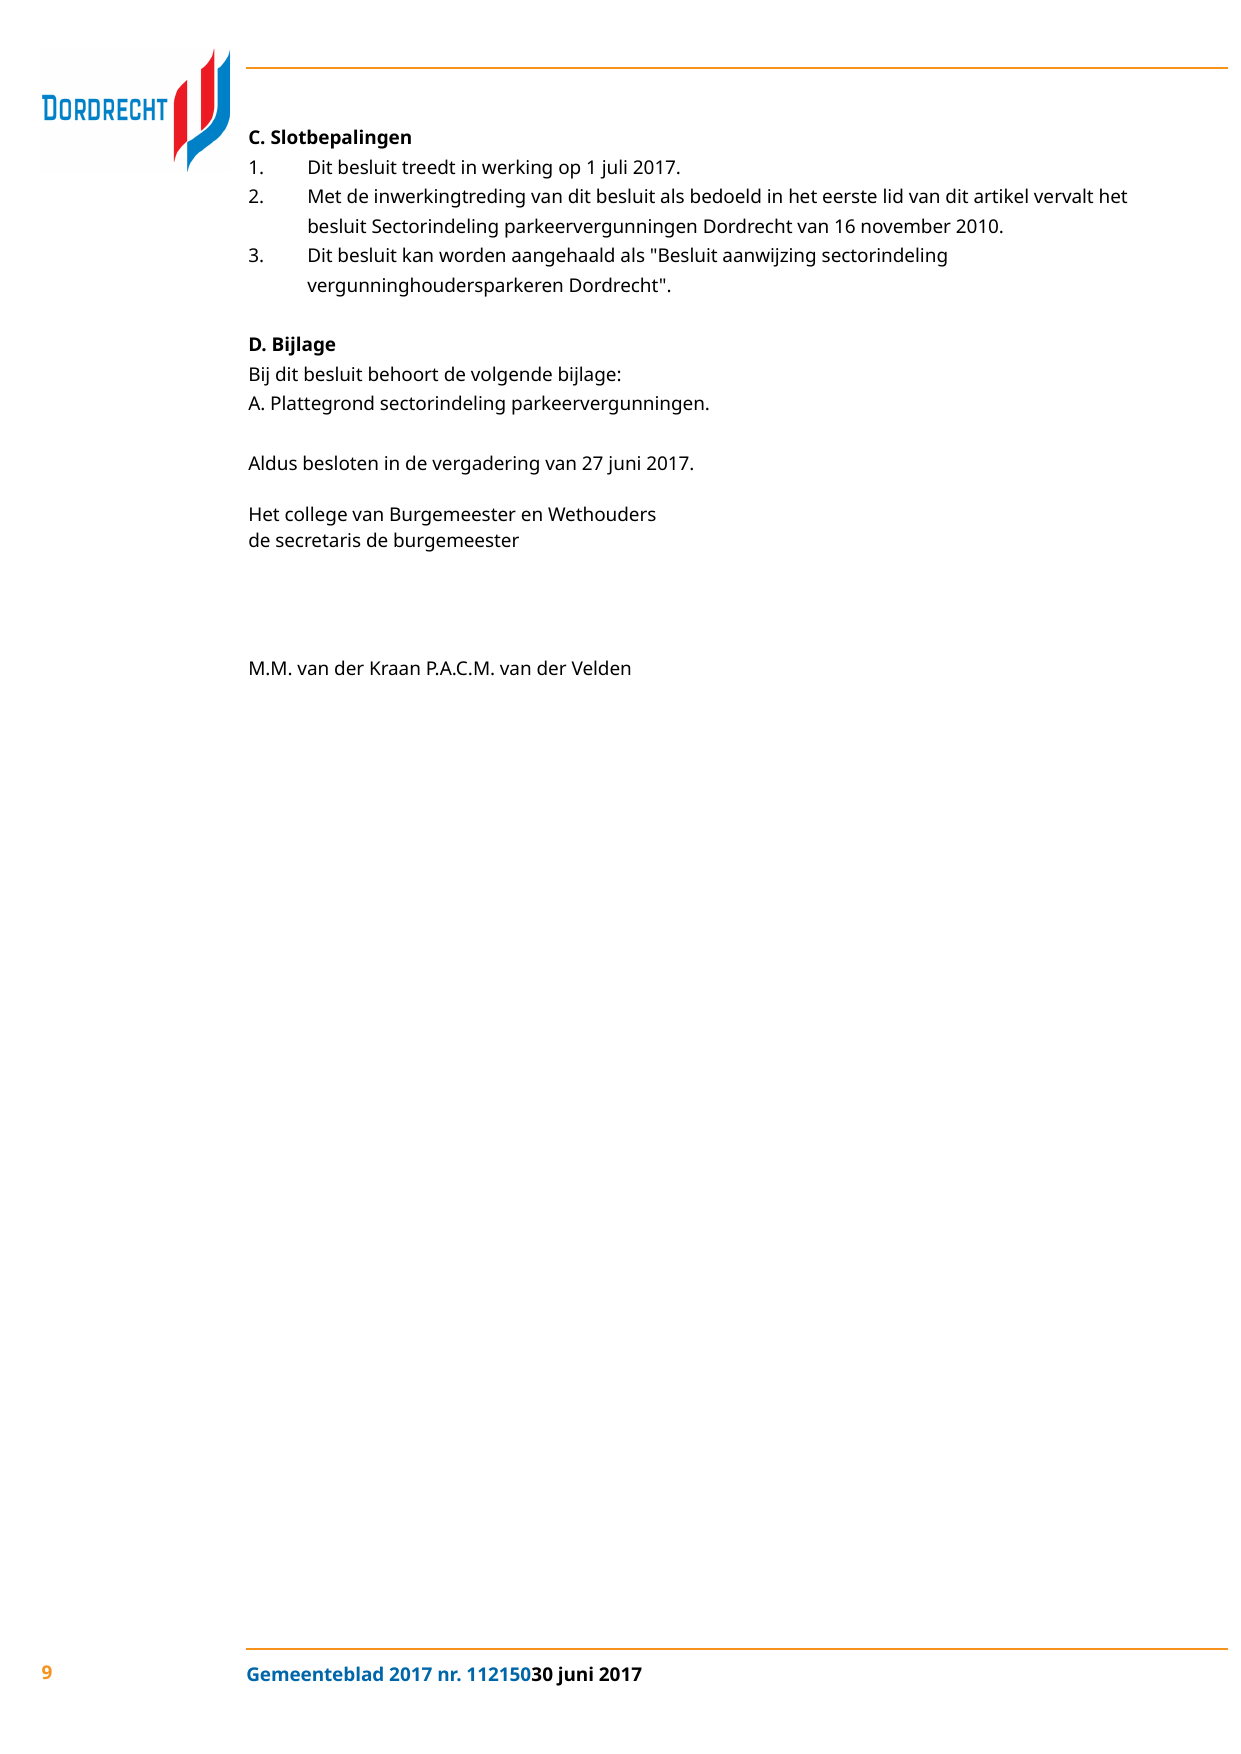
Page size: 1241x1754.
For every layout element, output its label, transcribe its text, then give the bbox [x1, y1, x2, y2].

text C. Slotbepalingen [248, 124, 1152, 150]
text M.M. van der Kraan P.A.C.M. van der Velden [248, 656, 1152, 681]
list Met de inwerkingtreding van dit besluit als bedoeld in het eerste lid van dit artikel vervalt het besluit Sectorindeling parkeervergunningen Dordrecht van 16 november 2010. [248, 183, 1152, 239]
list Dit besluit kan worden aangehaald als "Besluit aanwijzing sectorindeling vergunninghoudersparkeren Dordrecht". [248, 243, 1152, 298]
text Aldus besloten in de vergadering van 27 juni 2017. [248, 450, 1152, 476]
text de secretaris de burgemeester [248, 527, 1152, 553]
text A. Plattegrond sectorindeling parkeervergunningen. [248, 391, 1152, 416]
text D. Bijlage [248, 331, 1152, 357]
picture [41, 47, 231, 172]
list Dit besluit treedt in werking op 1 juli 2017. [248, 154, 1152, 180]
text Het college van Burgemeester en Wethouders [248, 501, 1152, 527]
text Bij dit besluit behoort de volgende bijlage: [248, 361, 1152, 387]
